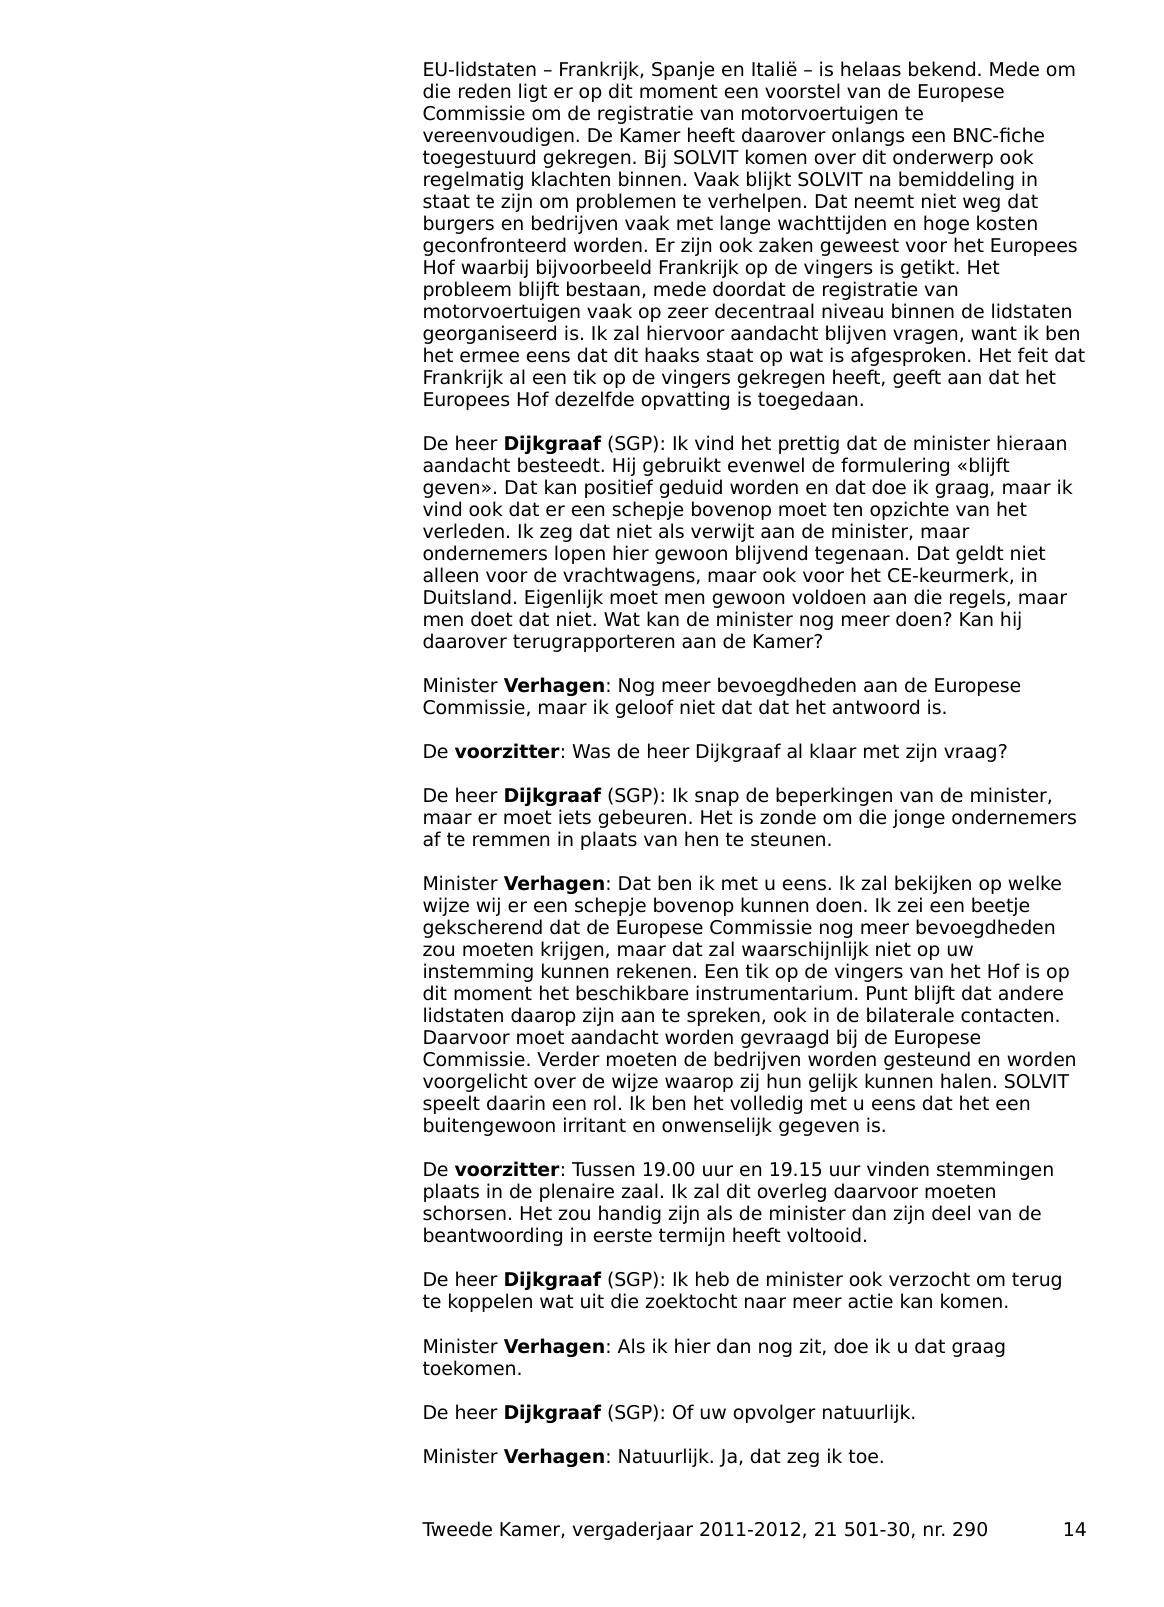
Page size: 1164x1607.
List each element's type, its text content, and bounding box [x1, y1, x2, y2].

text De voorzitter: Tussen 19.00 uur en 19.15 uur vinden stemmingen plaats in de plenaire zaal. Ik zal dit overleg daarvoor moeten schorsen. Het zou handig zijn als de minister dan zijn deel van de beantwoording in eerste termijn heeft voltooid. [422, 1159, 1087, 1247]
text Minister Verhagen: Nog meer bevoegdheden aan de Europese Commissie, maar ik geloof niet dat dat het antwoord is. [422, 675, 1087, 719]
text Minister Verhagen: Dat ben ik met u eens. Ik zal bekijken op welke wijze wij er een schepje bovenop kunnen doen. Ik zei een beetje gekscherend dat de Europese Commissie nog meer bevoegdheden zou moeten krijgen, maar dat zal waarschijnlijk niet op uw instemming kunnen rekenen. Een tik op de vingers van het Hof is op dit moment het beschikbare instrumentarium. Punt blijft dat andere lidstaten daarop zijn aan te spreken, ook in de bilaterale contacten. Daarvoor moet aandacht worden gevraagd bij de Europese Commissie. Verder moeten de bedrijven worden gesteund en worden voorgelicht over de wijze waarop zij hun gelijk kunnen halen. SOLVIT speelt daarin een rol. Ik ben het volledig met u eens dat het een buitengewoon irritant en onwenselijk gegeven is. [422, 873, 1087, 1137]
text Minister Verhagen: Natuurlijk. Ja, dat zeg ik toe. [422, 1446, 1087, 1468]
text De heer Dijkgraaf (SGP): Ik vind het prettig dat de minister hieraan aandacht besteedt. Hij gebruikt evenwel de formulering «blijft geven». Dat kan positief geduid worden en dat doe ik graag, maar ik vind ook dat er een schepje bovenop moet ten opzichte van het verleden. Ik zeg dat niet als verwijt aan de minister, maar ondernemers lopen hier gewoon blijvend tegenaan. Dat geldt niet alleen voor de vrachtwagens, maar ook voor het CE-keurmerk, in Duitsland. Eigenlijk moet men gewoon voldoen aan die regels, maar men doet dat niet. Wat kan de minister nog meer doen? Kan hij daarover terugrapporteren aan de Kamer? [422, 433, 1087, 653]
text EU-lidstaten – Frankrijk, Spanje en Italië – is helaas bekend. Mede om die reden ligt er op dit moment een voorstel van de Europese Commissie om de registratie van motorvoertuigen te vereenvoudigen. De Kamer heeft daarover onlangs een BNC-fiche toegestuurd gekregen. Bij SOLVIT komen over dit onderwerp ook regelmatig klachten binnen. Vaak blijkt SOLVIT na bemiddeling in staat te zijn om problemen te verhelpen. Dat neemt niet weg dat burgers en bedrijven vaak met lange wachttijden en hoge kosten geconfronteerd worden. Er zijn ook zaken geweest voor het Europees Hof waarbij bijvoorbeeld Frankrijk op de vingers is getikt. Het probleem blijft bestaan, mede doordat de registratie van motorvoertuigen vaak op zeer decentraal niveau binnen de lidstaten georganiseerd is. Ik zal hiervoor aandacht blijven vragen, want ik ben het ermee eens dat dit haaks staat op wat is afgesproken. Het feit dat Frankrijk al een tik op de vingers gekregen heeft, geeft aan dat het Europees Hof dezelfde opvatting is toegedaan. [422, 59, 1087, 411]
text De heer Dijkgraaf (SGP): Ik snap de beperkingen van de minister, maar er moet iets gebeuren. Het is zonde om die jonge ondernemers af te remmen in plaats van hen te steunen. [422, 785, 1087, 851]
text De heer Dijkgraaf (SGP): Of uw opvolger natuurlijk. [422, 1402, 1087, 1424]
text De voorzitter: Was de heer Dijkgraaf al klaar met zijn vraag? [422, 741, 1087, 763]
text De heer Dijkgraaf (SGP): Ik heb de minister ook verzocht om terug te koppelen wat uit die zoektocht naar meer actie kan komen. [422, 1269, 1087, 1313]
text Minister Verhagen: Als ik hier dan nog zit, doe ik u dat graag toekomen. [422, 1336, 1087, 1379]
